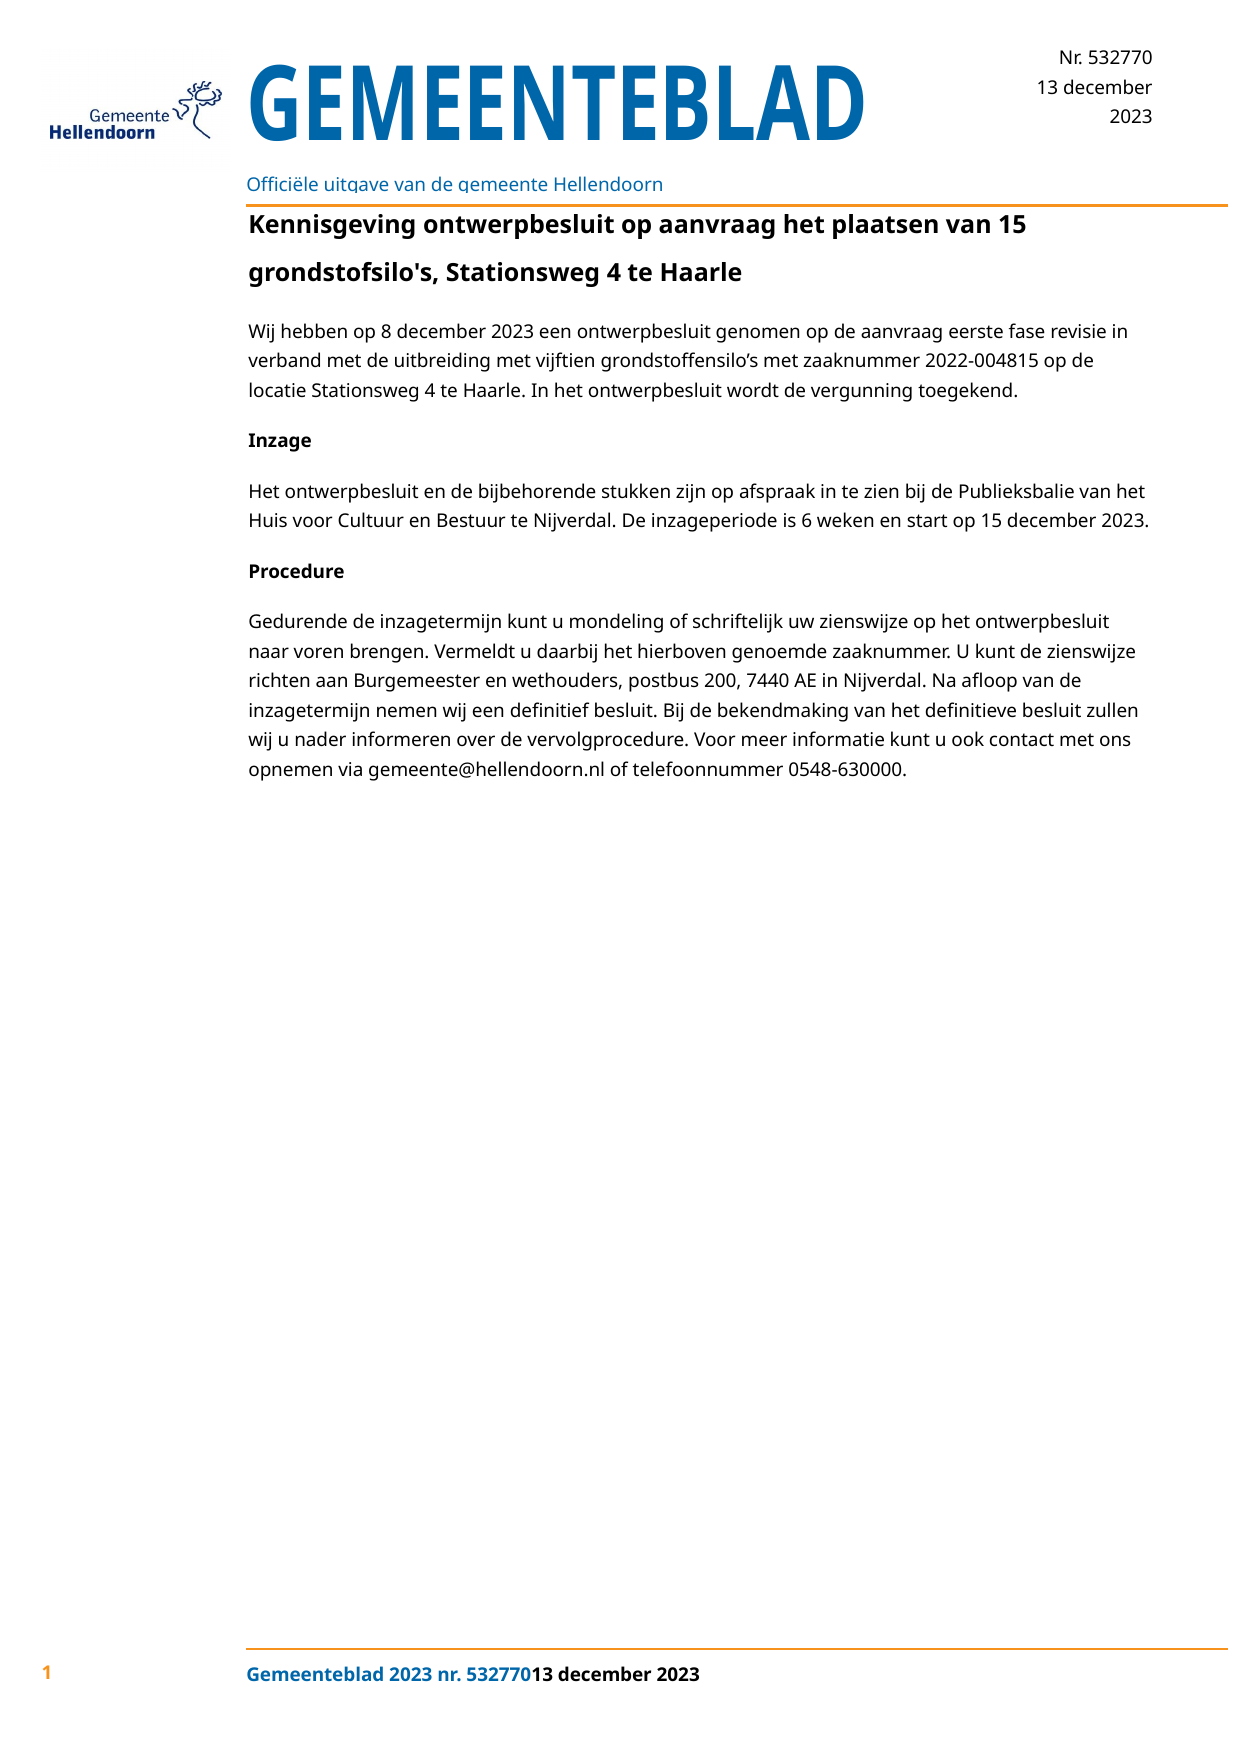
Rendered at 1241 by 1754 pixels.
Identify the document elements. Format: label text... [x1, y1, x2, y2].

text Procedure [248, 558, 1152, 584]
text Gedurende de inzagetermijn kunt u mondeling of schriftelijk uw zienswijze op het ontwerpbesluit naar voren brengen. Vermeldt u daarbij het hierboven genoemde zaaknummer. U kunt de zienswijze richten aan Burgemeester en wethouders, postbus 200, 7440 AE in Nijverdal. Na afloop van de inzagetermijn nemen wij een definitief besluit. Bij de bekendmaking van het definitieve besluit zullen wij u nader informeren over de vervolgprocedure. Voor meer informatie kunt u ook contact met ons opnemen via gemeente@hellendoorn.nl of telefoonnummer 0548-630000. [248, 608, 1152, 782]
text Kennisgeving ontwerpbesluit op aanvraag het plaatsen van 15 grondstofsilo's, Stationsweg 4 te Haarle [248, 207, 1152, 288]
text Wij hebben op 8 december 2023 een ontwerpbesluit genomen op de aanvraag eerste fase revisie in verband met de uitbreiding met vijftien grondstoffensilo’s met zaaknummer 2022-004815 op de locatie Stationsweg 4 te Haarle. In het ontwerpbesluit wordt de vergunning toegekend. [248, 318, 1152, 403]
text Inzage [248, 427, 1152, 453]
picture [41, 47, 231, 172]
text Het ontwerpbesluit en de bijbehorende stukken zijn op afspraak in te zien bij de Publieksbalie van het Huis voor Cultuur en Bestuur te Nijverdal. De inzageperiode is 6 weken en start op 15 december 2023. [248, 478, 1152, 533]
